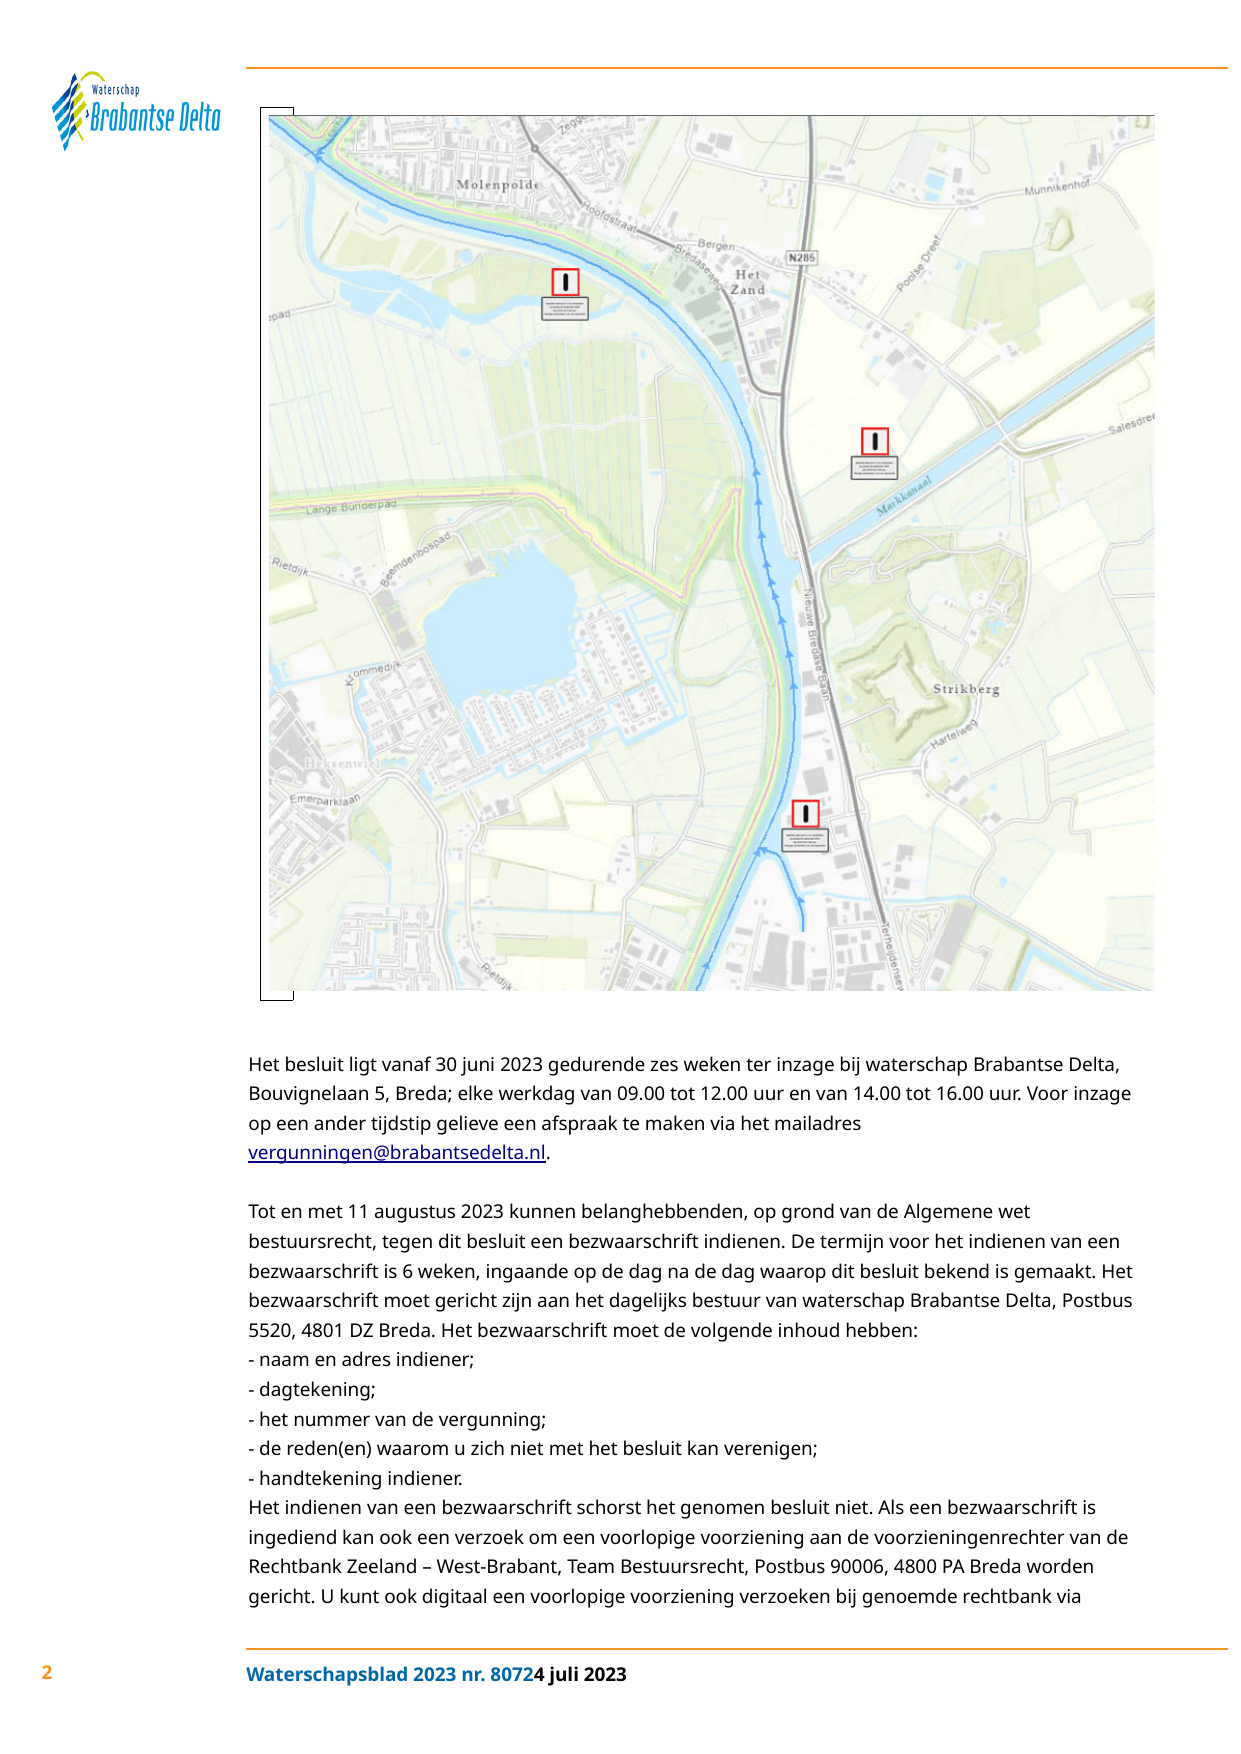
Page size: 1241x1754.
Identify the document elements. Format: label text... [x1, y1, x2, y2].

text - de reden(en) waarom u zich niet met het besluit kan verenigen; [248, 1435, 1152, 1461]
text Tot en met 11 augustus 2023 kunnen belanghebbenden, op grond van de Algemene wet bestuursrecht, tegen dit besluit een bezwaarschrift indienen. De termijn voor het indienen van een bezwaarschrift is 6 weken, ingaande op de dag na de dag waarop dit besluit bekend is gemaakt. Het bezwaarschrift moet gericht zijn aan het dagelijks bestuur van waterschap Brabantse Delta, Postbus 5520, 4801 DZ Breda. Het bezwaarschrift moet de volgende inhoud hebben: [248, 1199, 1152, 1343]
picture [268, 115, 1155, 991]
picture [41, 47, 231, 172]
text - handtekening indiener. [248, 1465, 1152, 1491]
text - het nummer van de vergunning; [248, 1406, 1152, 1431]
text - naam en adres indiener; [248, 1347, 1152, 1372]
text Het besluit ligt vanaf 30 juni 2023 gedurende zes weken ter inzage bij waterschap Brabantse Delta, Bouvignelaan 5, Breda; elke werkdag van 09.00 tot 12.00 uur en van 14.00 tot 16.00 uur. Voor inzage op een ander tijdstip gelieve een afspraak te maken via het mailadres vergunningen@brabantsedelta.nl. [248, 1051, 1152, 1165]
text - dagtekening; [248, 1376, 1152, 1402]
text Het indienen van een bezwaarschrift schorst het genomen besluit niet. Als een bezwaarschrift is ingediend kan ook een verzoek om een voorlopige voorziening aan de voorzieningenrechter van de Rechtbank Zeeland – West-Brabant, Team Bestuursrecht, Postbus 90006, 4800 PA Breda worden gericht. U kunt ook digitaal een voorlopige voorziening verzoeken bij genoemde rechtbank via [248, 1494, 1152, 1609]
